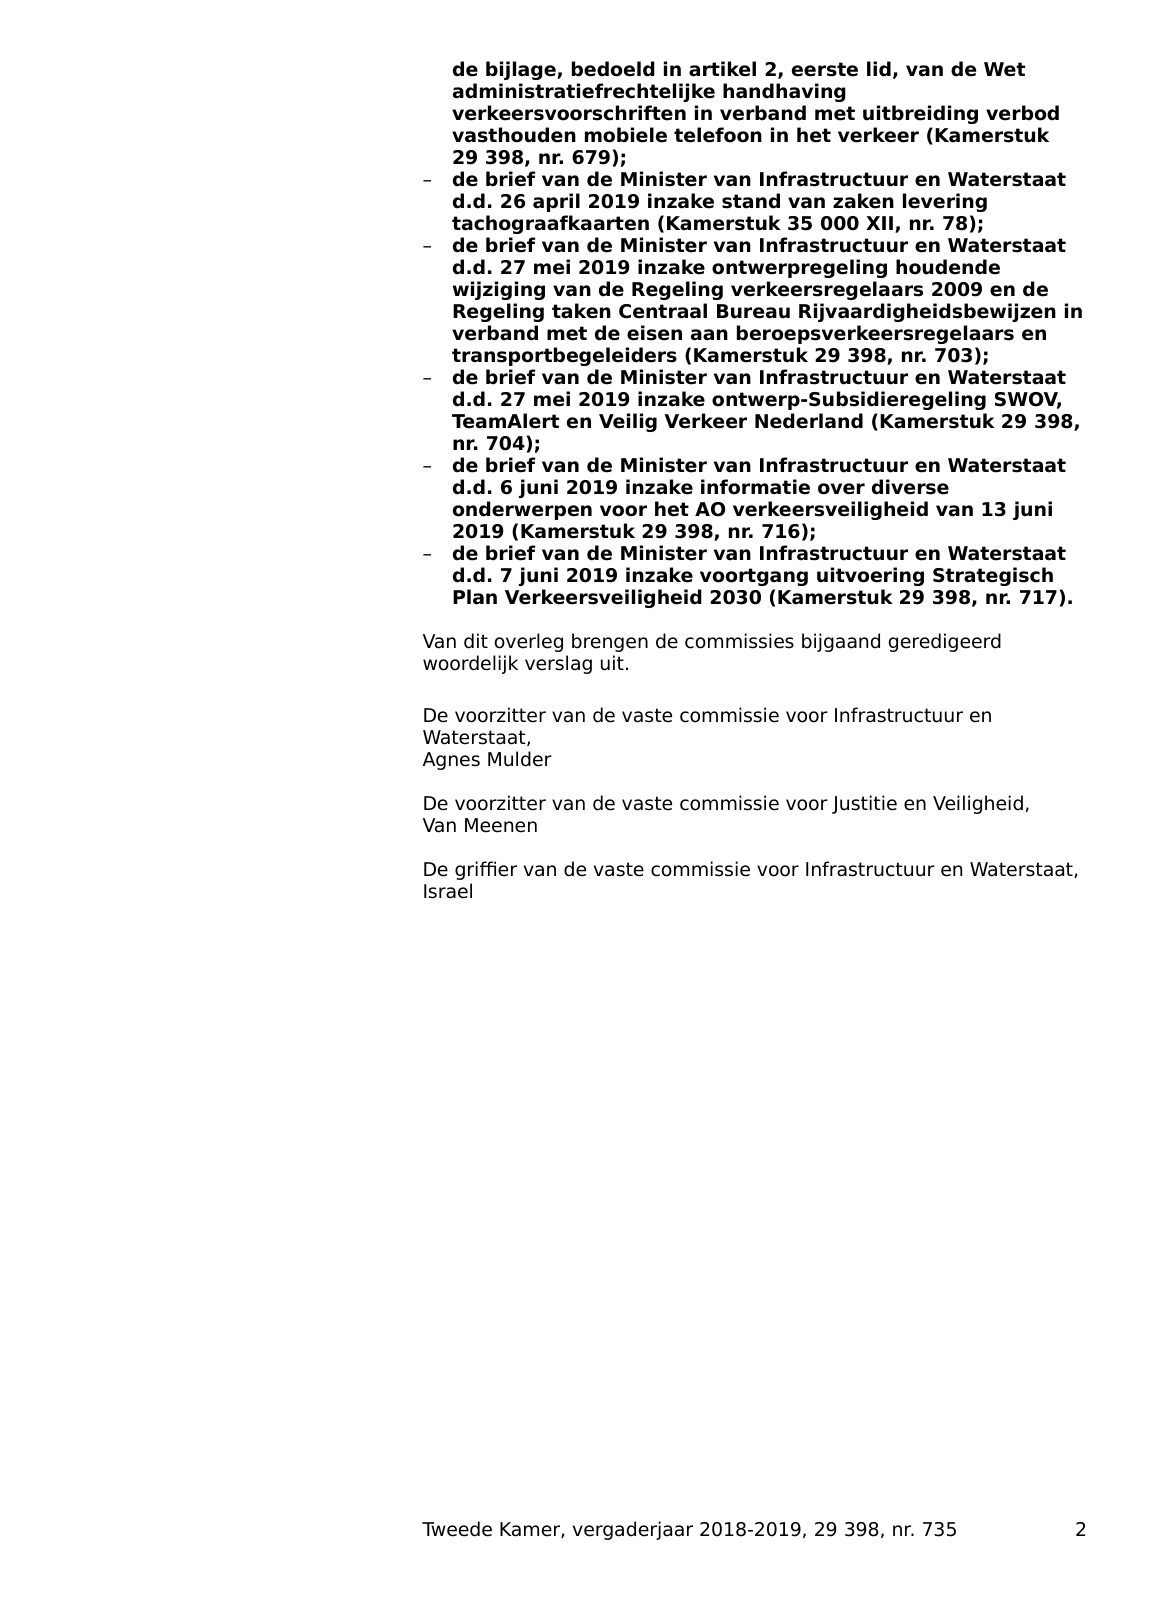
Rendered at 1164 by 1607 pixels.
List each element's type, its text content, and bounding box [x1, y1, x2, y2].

text Van dit overleg brengen de commissies bijgaand geredigeerd woordelijk verslag uit. [422, 631, 1087, 675]
text De voorzitter van de vaste commissie voor Infrastructuur en Waterstaat, Agnes Mulder [422, 705, 1087, 771]
text de bijlage, bedoeld in artikel 2, eerste lid, van de Wet administratiefrechtelijke handhaving verkeersvoorschriften in verband met uitbreiding verbod vasthouden mobiele telefoon in het verkeer (Kamerstuk 29 398, nr. 679); [422, 59, 1087, 169]
text – de brief van de Minister van Infrastructuur en Waterstaat d.d. 26 april 2019 inzake stand van zaken levering tachograafkaarten (Kamerstuk 35 000 XII, nr. 78); [422, 169, 1087, 235]
text De voorzitter van de vaste commissie voor Justitie en Veiligheid, Van Meenen [422, 793, 1087, 837]
text – de brief van de Minister van Infrastructuur en Waterstaat d.d. 27 mei 2019 inzake ontwerpregeling houdende wijziging van de Regeling verkeersregelaars 2009 en de Regeling taken Centraal Bureau Rijvaardigheidsbewijzen in verband met de eisen aan beroepsverkeersregelaars en transportbegeleiders (Kamerstuk 29 398, nr. 703); [422, 235, 1087, 367]
text – de brief van de Minister van Infrastructuur en Waterstaat d.d. 7 juni 2019 inzake voortgang uitvoering Strategisch Plan Verkeersveiligheid 2030 (Kamerstuk 29 398, nr. 717). [422, 543, 1087, 608]
text – de brief van de Minister van Infrastructuur en Waterstaat d.d. 27 mei 2019 inzake ontwerp-Subsidieregeling SWOV, TeamAlert en Veilig Verkeer Nederland (Kamerstuk 29 398, nr. 704); [422, 367, 1087, 455]
text – de brief van de Minister van Infrastructuur en Waterstaat d.d. 6 juni 2019 inzake informatie over diverse onderwerpen voor het AO verkeersveiligheid van 13 juni 2019 (Kamerstuk 29 398, nr. 716); [422, 455, 1087, 543]
text De griffier van de vaste commissie voor Infrastructuur en Waterstaat, Israel [422, 859, 1087, 903]
